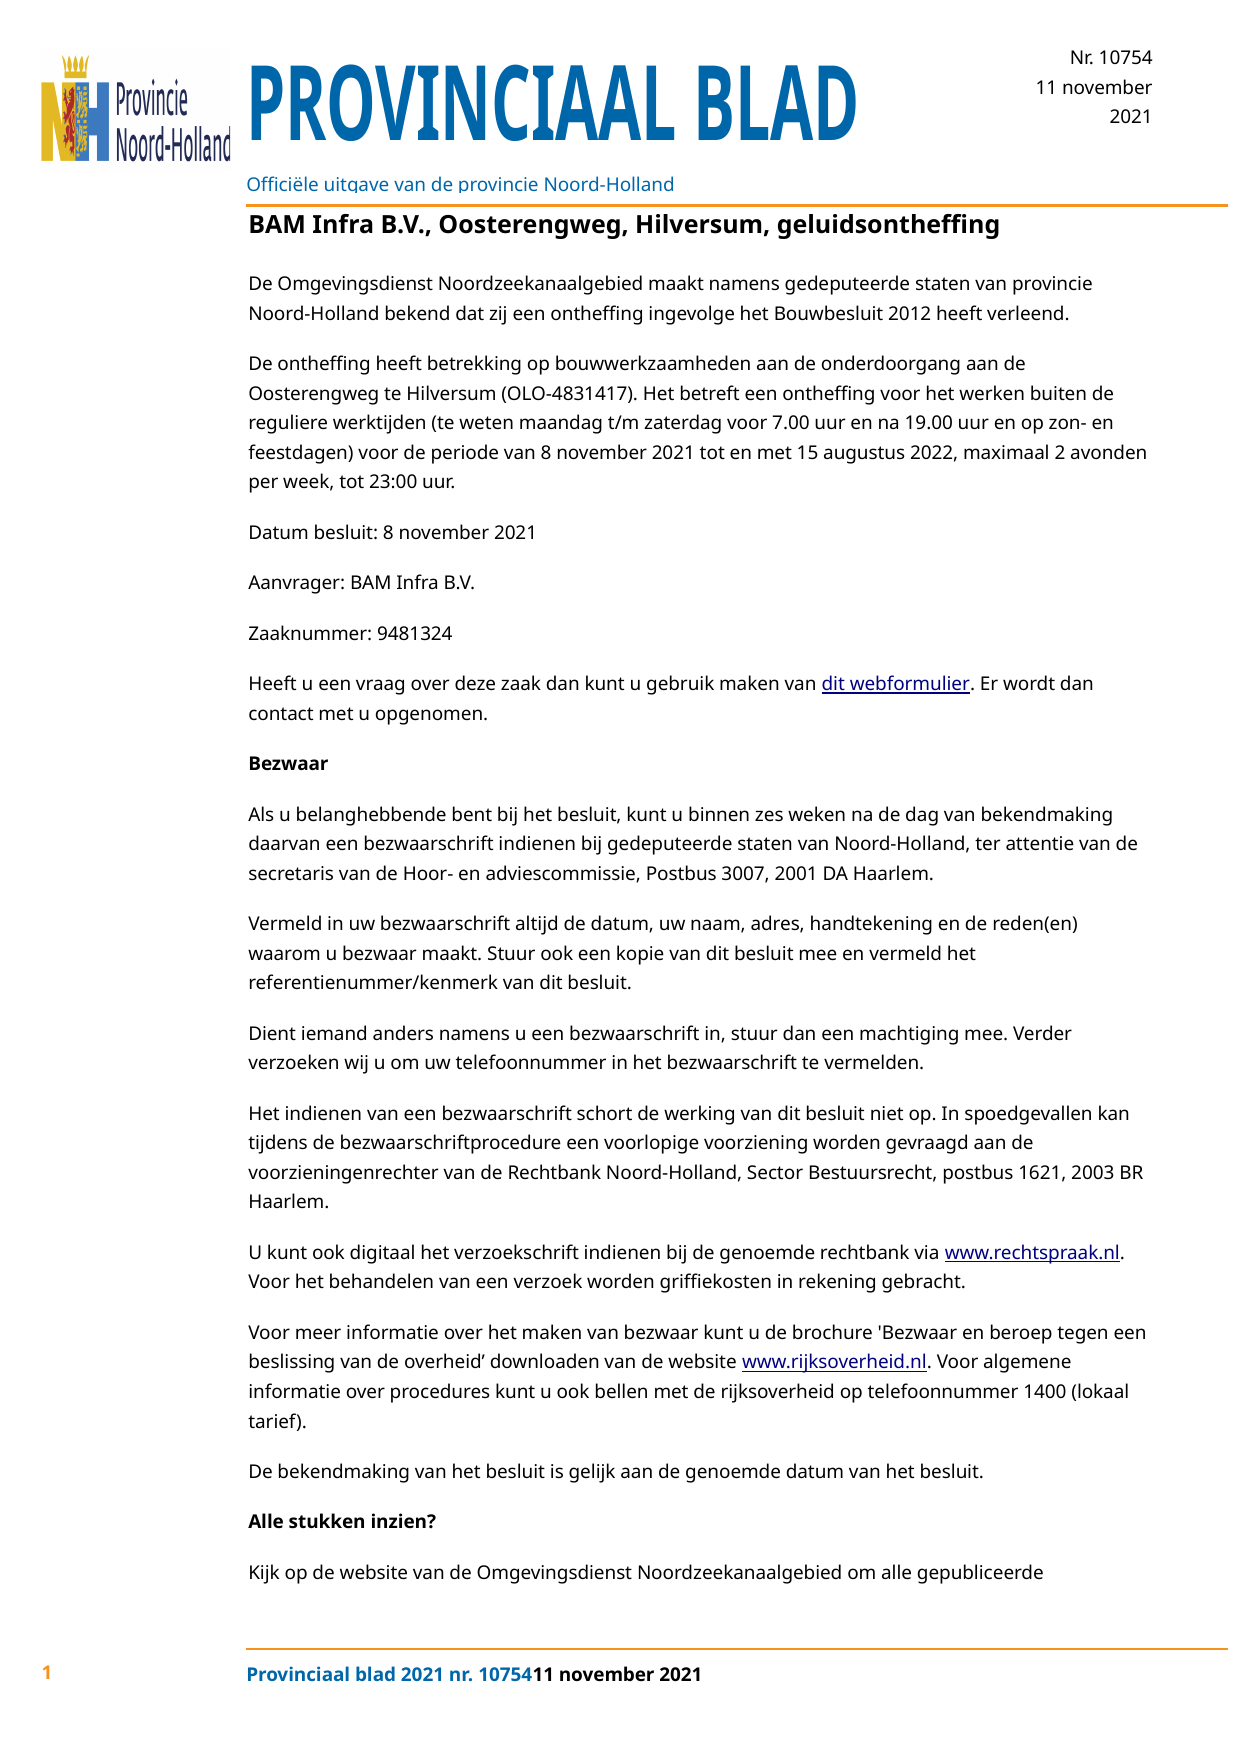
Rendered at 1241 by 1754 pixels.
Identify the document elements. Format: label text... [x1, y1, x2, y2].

text Voor meer informatie over het maken van bezwaar kunt u de brochure 'Bezwaar en beroep tegen een beslissing van de overheid’ downloaden van de website www.rijksoverheid.nl. Voor algemene informatie over procedures kunt u ook bellen met de rijksoverheid op telefoonnummer 1400 (lokaal tarief). [248, 1319, 1152, 1433]
picture [41, 47, 231, 172]
text Dient iemand anders namens u een bezwaarschrift in, stuur dan een machtiging mee. Verder verzoeken wij u om uw telefoonnummer in het bezwaarschrift te vermelden. [248, 1020, 1152, 1075]
text De ontheffing heeft betrekking op bouwwerkzaamheden aan de onderdoorgang aan de Oosterengweg te Hilversum (OLO-4831417). Het betreft een ontheffing voor het werken buiten de reguliere werktijden (te weten maandag t/m zaterdag voor 7.00 uur en na 19.00 uur en op zon- en feestdagen) voor de periode van 8 november 2021 tot en met 15 augustus 2022, maximaal 2 avonden per week, tot 23:00 uur. [248, 350, 1152, 494]
text De Omgevingsdienst Noordzeekanaalgebied maakt namens gedeputeerde staten van provincie Noord-Holland bekend dat zij een ontheffing ingevolge het Bouwbesluit 2012 heeft verleend. [248, 270, 1152, 326]
text Aanvrager: BAM Infra B.V. [248, 569, 1152, 595]
text Bezwaar [248, 750, 1152, 776]
text Het indienen van een bezwaarschrift schort de werking van dit besluit niet op. In spoedgevallen kan tijdens de bezwaarschriftprocedure een voorlopige voorziening worden gevraagd aan de voorzieningenrechter van de Rechtbank Noord-Holland, Sector Bestuursrecht, postbus 1621, 2003 BR Haarlem. [248, 1100, 1152, 1214]
text Heeft u een vraag over deze zaak dan kunt u gebruik maken van dit webformulier. Er wordt dan contact met u opgenomen. [248, 670, 1152, 726]
text Zaaknummer: 9481324 [248, 620, 1152, 646]
text Alle stukken inzien? [248, 1509, 1152, 1534]
text Datum besluit: 8 november 2021 [248, 519, 1152, 545]
text Vermeld in uw bezwaarschrift altijd de datum, uw naam, adres, handtekening en de reden(en) waarom u bezwaar maakt. Stuur ook een kopie van dit besluit mee en vermeld het referentienummer/kenmerk van dit besluit. [248, 910, 1152, 995]
text BAM Infra B.V., Oosterengweg, Hilversum, geluidsontheffing [248, 207, 1152, 241]
text Kijk op de website van de Omgevingsdienst Noordzeekanaalgebied om alle gepubliceerde [248, 1559, 1152, 1585]
text U kunt ook digitaal het verzoekschrift indienen bij de genoemde rechtbank via www.rechtspraak.nl. Voor het behandelen van een verzoek worden griffiekosten in rekening gebracht. [248, 1239, 1152, 1294]
text De bekendmaking van het besluit is gelijk aan de genoemde datum van het besluit. [248, 1458, 1152, 1484]
text Als u belanghebbende bent bij het besluit, kunt u binnen zes weken na de dag van bekendmaking daarvan een bezwaarschrift indienen bij gedeputeerde staten van Noord-Holland, ter attentie van de secretaris van de Hoor- en adviescommissie, Postbus 3007, 2001 DA Haarlem. [248, 801, 1152, 886]
